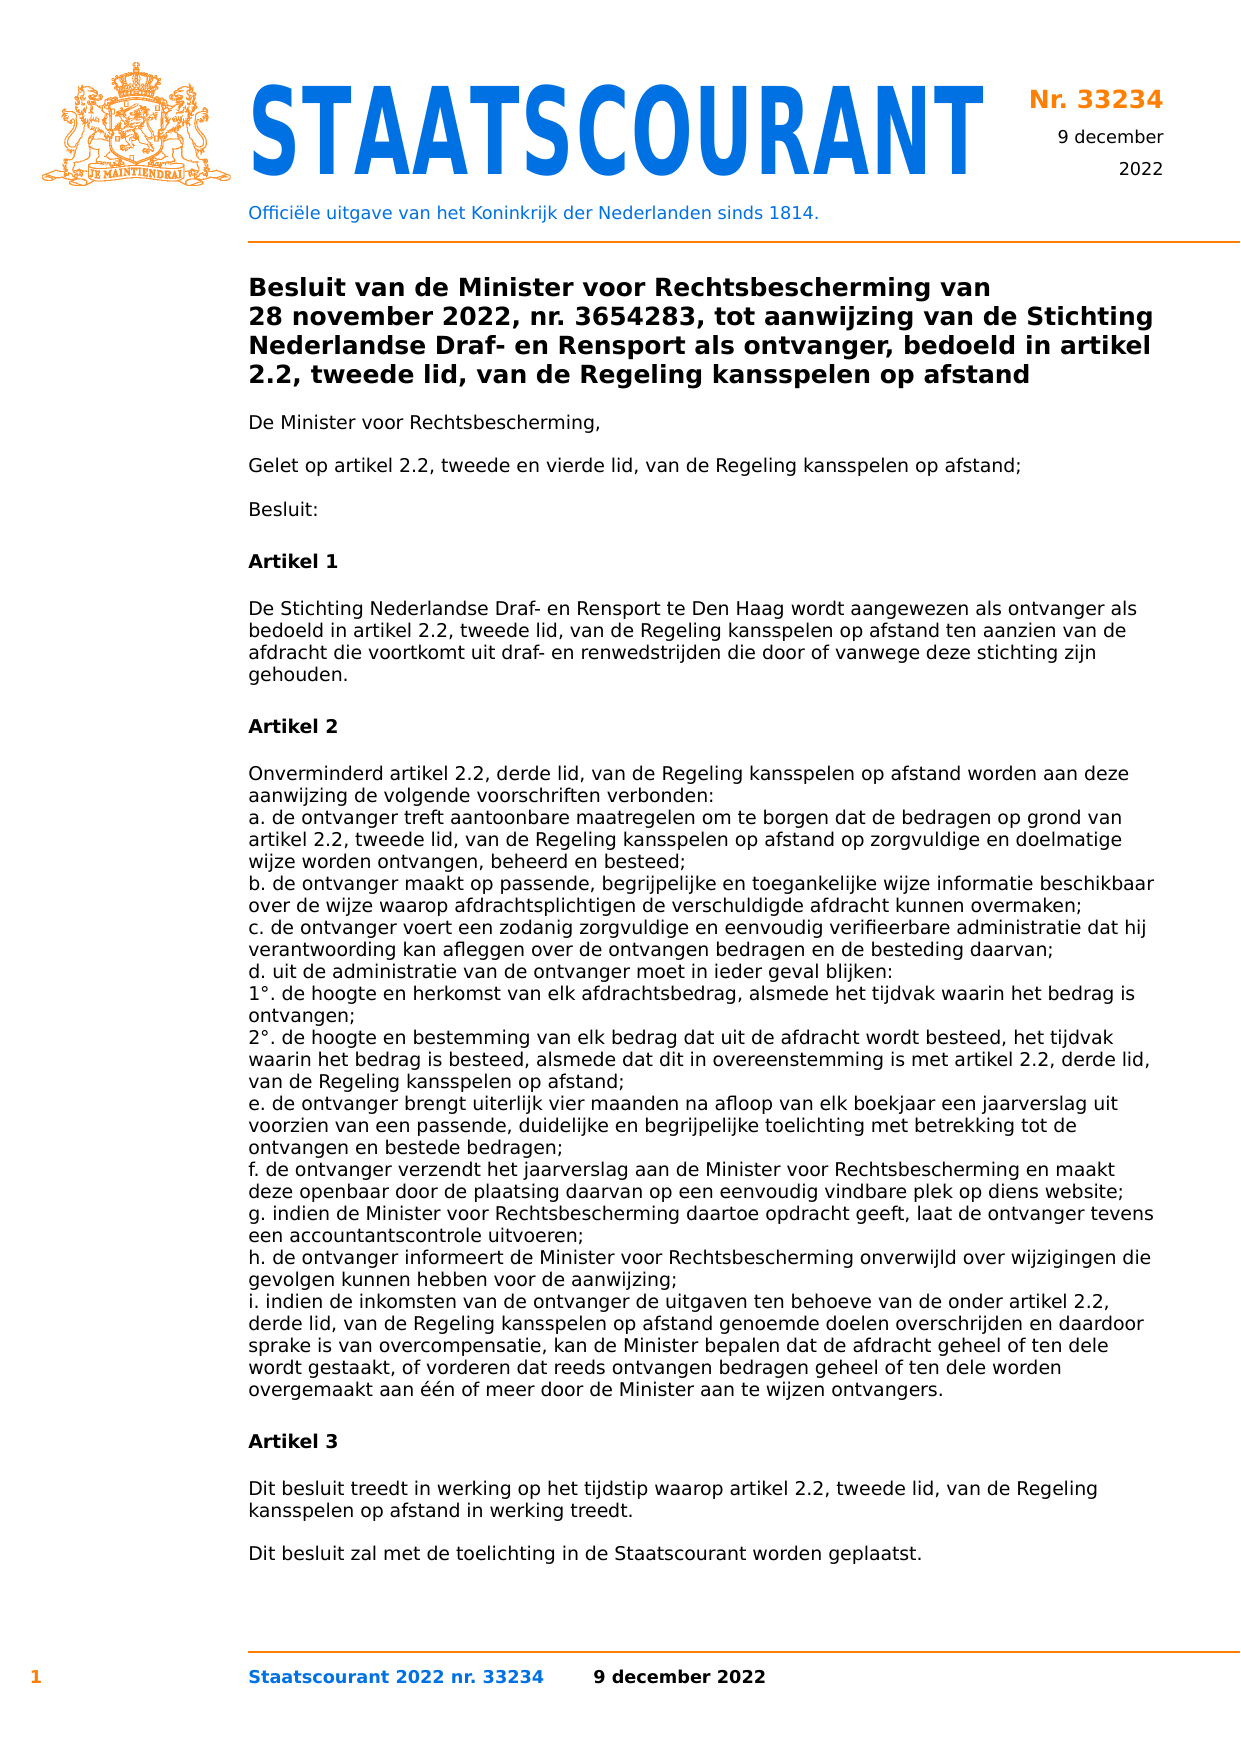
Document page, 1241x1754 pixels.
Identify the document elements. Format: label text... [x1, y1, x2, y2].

text Gelet op artikel 2.2, tweede en vierde lid, van de Regeling kansspelen op afstand; [248, 455, 1163, 477]
text c. de ontvanger voert een zodanig zorgvuldige en eenvoudig verifieerbare administratie dat hij verantwoording kan afleggen over de ontvangen bedragen en de besteding daarvan; [248, 917, 1163, 961]
text e. de ontvanger brengt uiterlijk vier maanden na afloop van elk boekjaar een jaarverslag uit voorzien van een passende, duidelijke en begrijpelijke toelichting met betrekking tot de ontvangen en bestede bedragen; [248, 1093, 1163, 1159]
text 2°. de hoogte en bestemming van elk bedrag dat uit de afdracht wordt besteed, het tijdvak waarin het bedrag is besteed, alsmede dat dit in overeenstemming is met artikel 2.2, derde lid, van de Regeling kansspelen op afstand; [248, 1027, 1163, 1093]
text g. indien de Minister voor Rechtsbescherming daartoe opdracht geeft, laat de ontvanger tevens een accountantscontrole uitvoeren; [248, 1203, 1163, 1247]
text Dit besluit treedt in werking op het tijdstip waarop artikel 2.2, tweede lid, van de Regeling kansspelen op afstand in werking treedt. [248, 1477, 1163, 1521]
text Besluit: [248, 499, 1163, 521]
text f. de ontvanger verzendt het jaarverslag aan de Minister voor Rechtsbescherming en maakt deze openbaar door de plaatsing daarvan op een eenvoudig vindbare plek op diens website; [248, 1159, 1163, 1203]
text 1°. de hoogte en herkomst van elk afdrachtsbedrag, alsmede het tijdvak waarin het bedrag is ontvangen; [248, 983, 1163, 1027]
table_header [25, 62, 248, 241]
subtitle Artikel 2 [248, 716, 1163, 738]
text i. indien de inkomsten van de ontvanger de uitgaven ten behoeve van de onder artikel 2.2, derde lid, van de Regeling kansspelen op afstand genoemde doelen overschrijden en daardoor sprake is van overcompensatie, kan de Minister bepalen dat de afdracht geheel of ten dele wordt gestaakt, of vorderen dat reeds ontvangen bedragen geheel of ten dele worden overgemaakt aan één of meer door de Minister aan te wijzen ontvangers. [248, 1291, 1163, 1401]
subtitle Besluit van de Minister voor Rechtsbescherming van 28 november 2022, nr. 3654283, tot aanwijzing van de Stichting Nederlandse Draf- en Rensport als ontvanger, bedoeld in artikel 2.2, tweede lid, van de Regeling kansspelen op afstand [248, 273, 1163, 390]
text h. de ontvanger informeert de Minister voor Rechtsbescherming onverwijld over wijzigingen die gevolgen kunnen hebben voor de aanwijzing; [248, 1247, 1163, 1291]
table_cell Officiële uitgave van het Koninkrijk der Nederlanden sinds 1814. [248, 203, 1240, 241]
text Onverminderd artikel 2.2, derde lid, van de Regeling kansspelen op afstand worden aan deze aanwijzing de volgende voorschriften verbonden: [248, 763, 1163, 807]
picture [41, 62, 231, 186]
table_cell 9 december [998, 121, 1240, 153]
text De Stichting Nederlandse Draf- en Rensport te Den Haag wordt aangewezen als ontvanger als bedoeld in artikel 2.2, tweede lid, van de Regeling kansspelen op afstand ten aanzien van de afdracht die voortkomt uit draf- en renwedstrijden die door of vanwege deze stichting zijn gehouden. [248, 598, 1163, 686]
text b. de ontvanger maakt op passende, begrijpelijke en toegankelijke wijze informatie beschikbaar over de wijze waarop afdrachtsplichtigen de verschuldigde afdracht kunnen overmaken; [248, 873, 1163, 917]
subtitle Artikel 3 [248, 1431, 1163, 1452]
text Dit besluit zal met de toelichting in de Staatscourant worden geplaatst. [248, 1543, 1163, 1565]
text d. uit de administratie van de ontvanger moet in ieder geval blijken: [248, 961, 1163, 983]
table_header STAATSCOURANT [248, 62, 998, 203]
text a. de ontvanger treft aantoonbare maatregelen om te borgen dat de bedragen op grond van artikel 2.2, tweede lid, van de Regeling kansspelen op afstand op zorgvuldige en doelmatige wijze worden ontvangen, beheerd en besteed; [248, 807, 1163, 873]
subtitle Artikel 1 [248, 551, 1163, 573]
text De Minister voor Rechtsbescherming, [248, 412, 1163, 433]
table_header Nr. 33234 [998, 62, 1240, 121]
table_cell 2022 [998, 153, 1240, 203]
